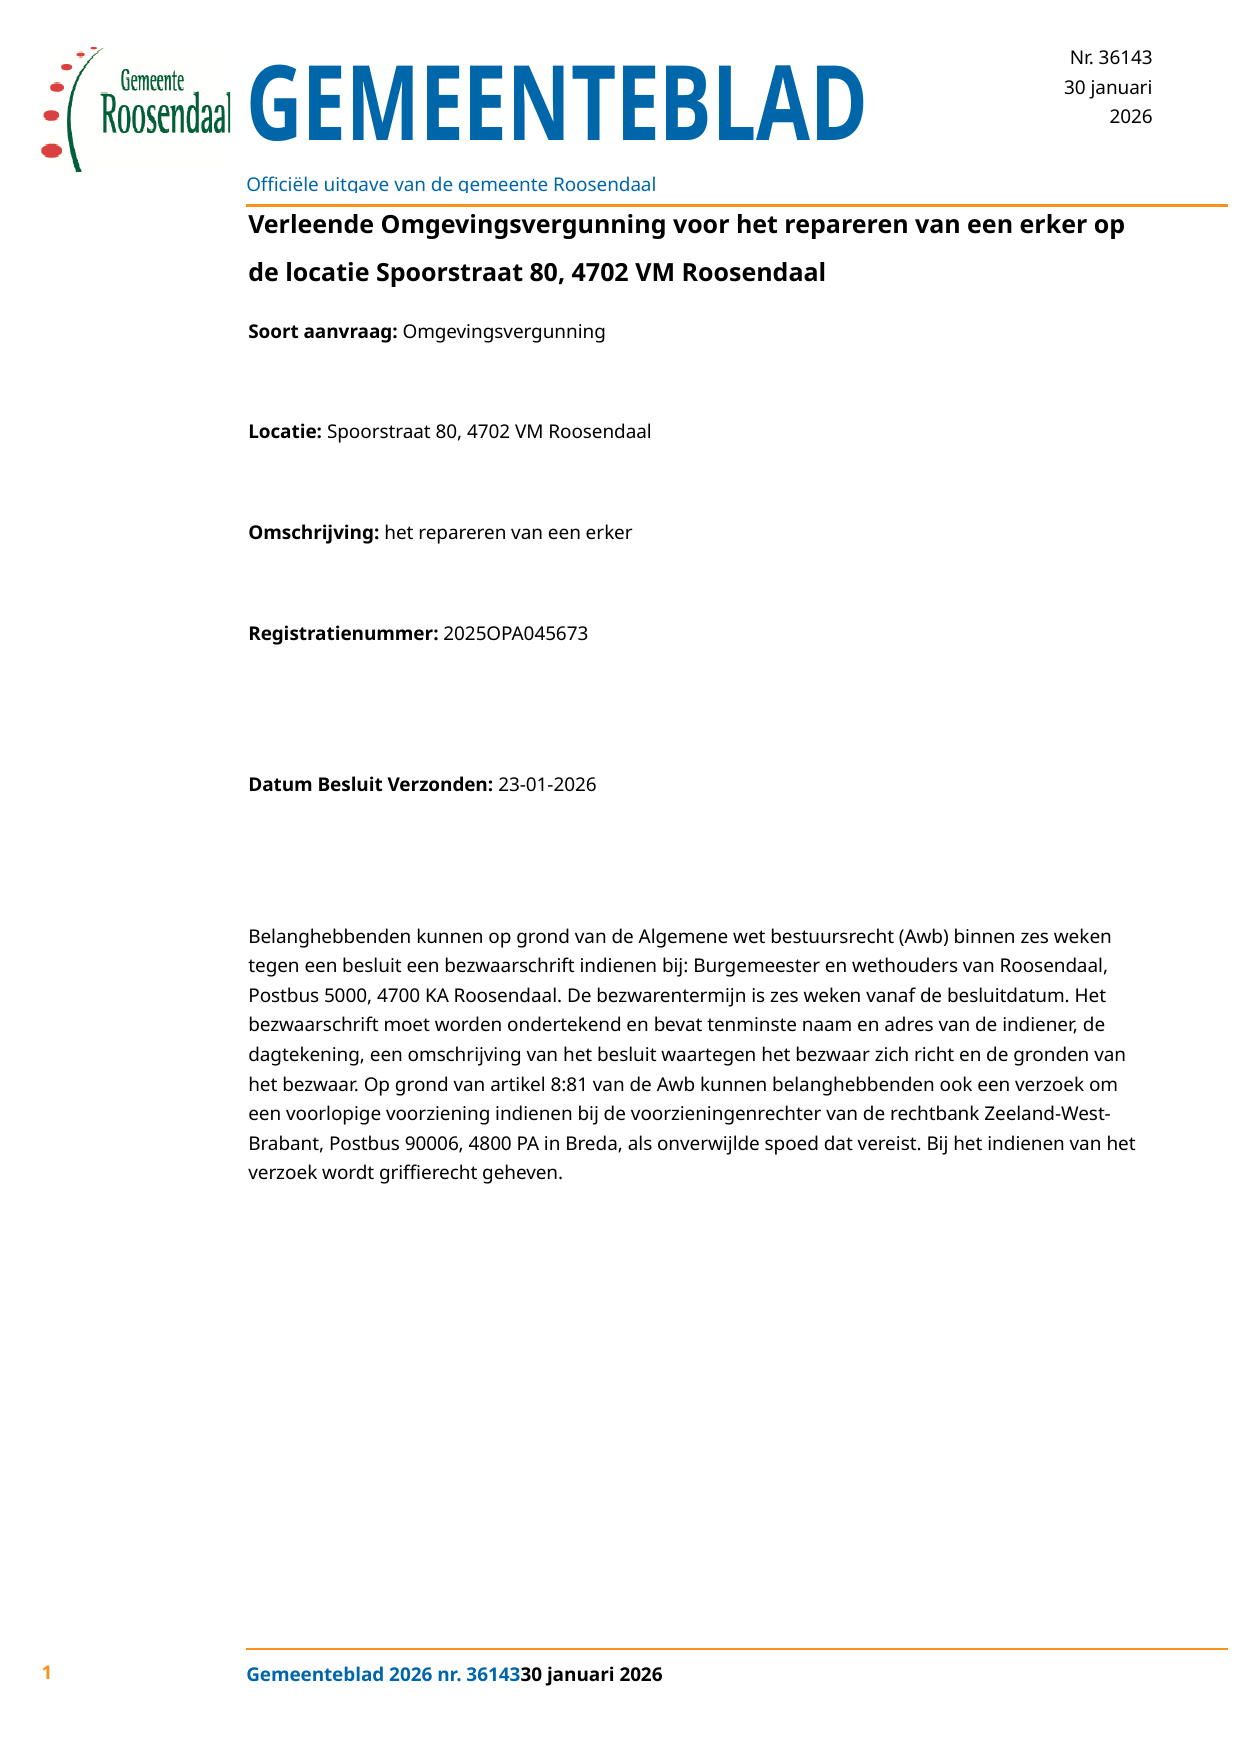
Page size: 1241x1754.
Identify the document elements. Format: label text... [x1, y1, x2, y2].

text Datum Besluit Verzonden: 23-01-2026 [248, 772, 1152, 797]
text Verleende Omgevingsvergunning voor het repareren van een erker op de locatie Spoorstraat 80, 4702 VM Roosendaal [248, 207, 1152, 288]
text Registratienummer: 2025OPA045673 [248, 620, 1152, 646]
picture [41, 47, 231, 172]
text Belanghebbenden kunnen op grond van de Algemene wet bestuursrecht (Awb) binnen zes weken tegen een besluit een bezwaarschrift indienen bij: Burgemeester en wethouders van Roosendaal, Postbus 5000, 4700 KA Roosendaal. De bezwarentermijn is zes weken vanaf de besluitdatum. Het bezwaarschrift moet worden ondertekend en bevat tenminste naam en adres van de indiener, de dagtekening, een omschrijving van het besluit waartegen het bezwaar zich richt en de gronden van het bezwaar. Op grond van artikel 8:81 van de Awb kunnen belanghebbenden ook een verzoek om een voorlopige voorziening indienen bij de voorzieningenrechter van de rechtbank Zeeland-West-Brabant, Postbus 90006, 4800 PA in Breda, als onverwijlde spoed dat vereist. Bij het indienen van het verzoek wordt griffierecht geheven. [248, 923, 1152, 1185]
text Omschrijving: het repareren van een erker [248, 519, 1152, 545]
text Locatie: Spoorstraat 80, 4702 VM Roosendaal [248, 419, 1152, 444]
text Soort aanvraag: Omgevingsvergunning [248, 318, 1152, 344]
